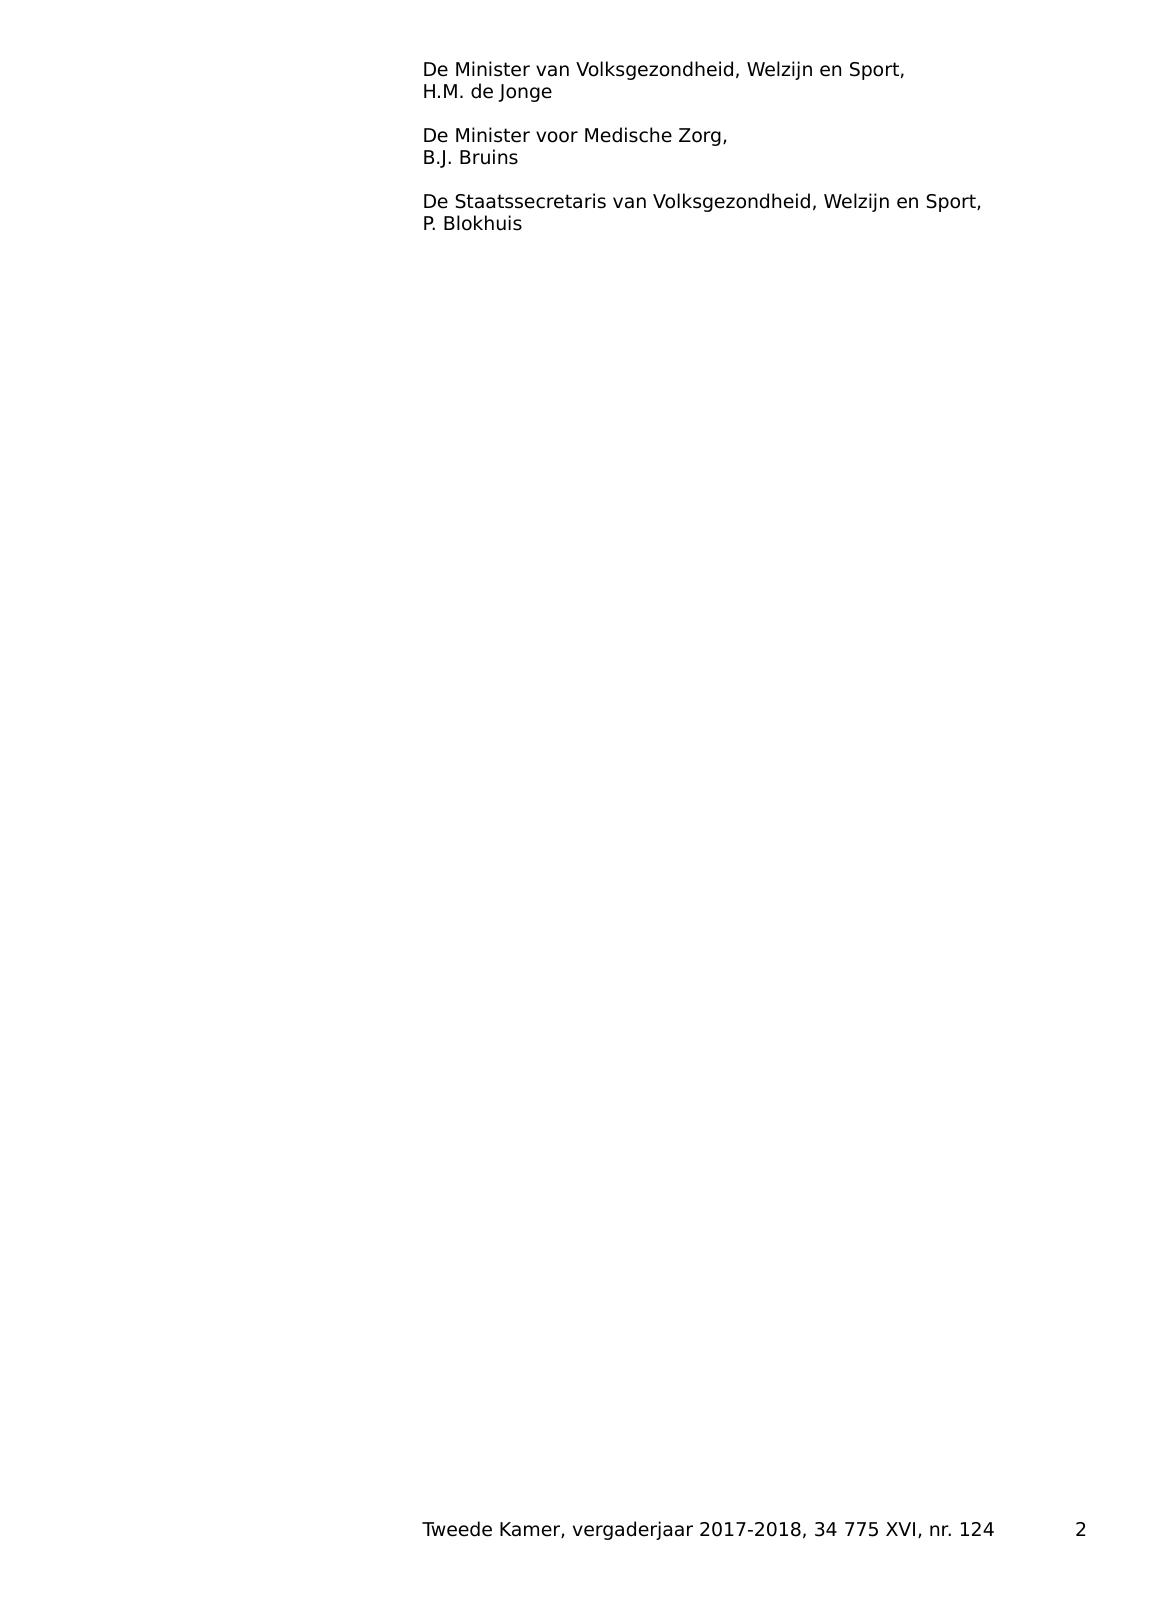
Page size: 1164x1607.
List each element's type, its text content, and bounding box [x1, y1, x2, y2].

text De Minister van Volksgezondheid, Welzijn en Sport, H.M. de Jonge [422, 59, 1087, 103]
text De Staatssecretaris van Volksgezondheid, Welzijn en Sport, P. Blokhuis [422, 191, 1087, 235]
text De Minister voor Medische Zorg, B.J. Bruins [422, 125, 1087, 169]
